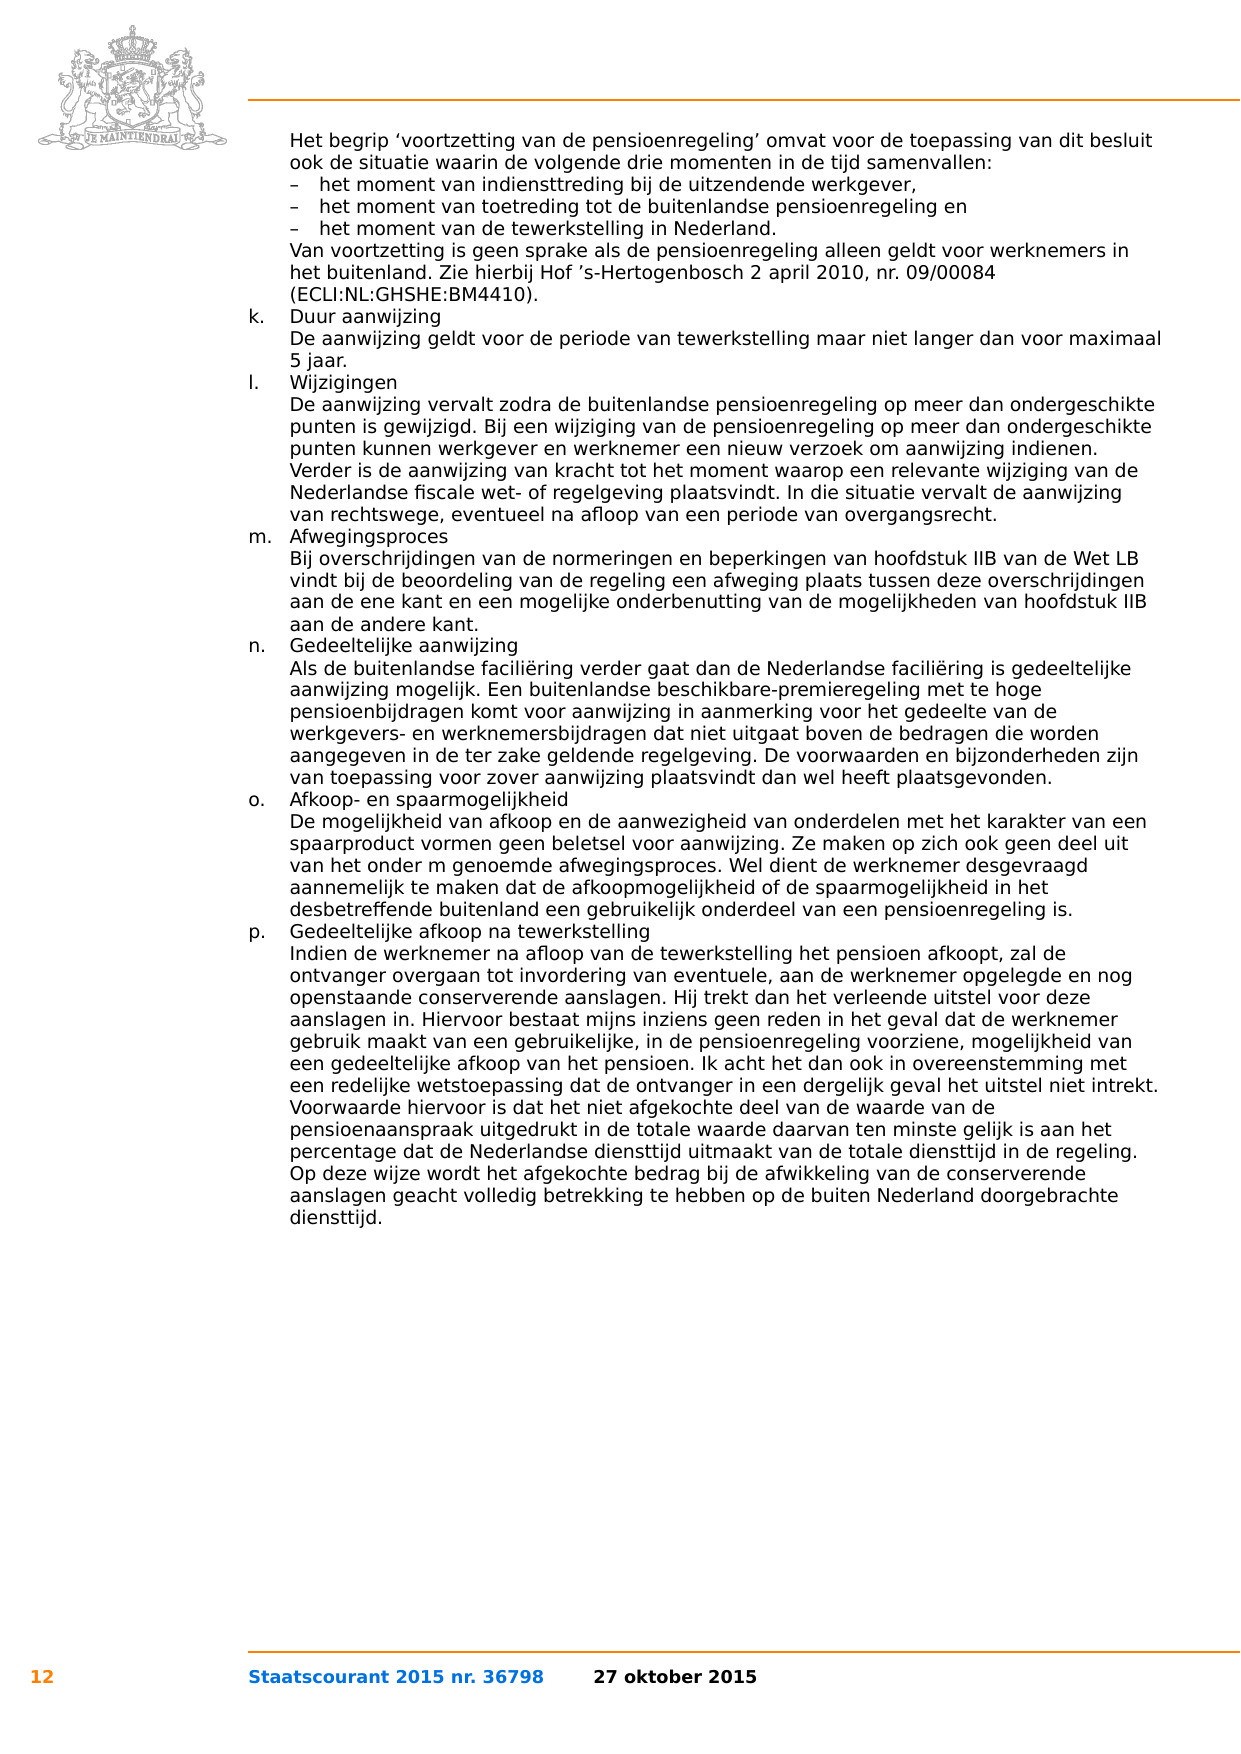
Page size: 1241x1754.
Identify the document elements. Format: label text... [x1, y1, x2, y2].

text De aanwijzing geldt voor de periode van tewerkstelling maar niet langer dan voor maximaal 5 jaar. [289, 328, 1163, 372]
picture [38, 25, 227, 150]
text Bij overschrijdingen van de normeringen en beperkingen van hoofdstuk IIB van de Wet LB vindt bij de beoordeling van de regeling een afweging plaats tussen deze overschrijdingen aan de ene kant en een mogelijke onderbenutting van de mogelijkheden van hoofdstuk IIB aan de andere kant. [289, 547, 1163, 635]
text – het moment van de tewerkstelling in Nederland. [289, 218, 1163, 240]
text m. Afwegingsproces [248, 526, 1163, 547]
text l. Wijzigingen [248, 372, 1163, 394]
text p. Gedeeltelijke afkoop na tewerkstelling [248, 921, 1163, 943]
text o. Afkoop- en spaarmogelijkheid [248, 789, 1163, 811]
text De aanwijzing vervalt zodra de buitenlandse pensioenregeling op meer dan ondergeschikte punten is gewijzigd. Bij een wijziging van de pensioenregeling op meer dan ondergeschikte punten kunnen werkgever en werknemer een nieuw verzoek om aanwijzing indienen. Verder is de aanwijzing van kracht tot het moment waarop een relevante wijziging van de Nederlandse fiscale wet- of regelgeving plaatsvindt. In die situatie vervalt de aanwijzing van rechtswege, eventueel na afloop van een periode van overgangsrecht. [289, 394, 1163, 526]
text De mogelijkheid van afkoop en de aanwezigheid van onderdelen met het karakter van een spaarproduct vormen geen beletsel voor aanwijzing. Ze maken op zich ook geen deel uit van het onder m genoemde afwegingsproces. Wel dient de werknemer desgevraagd aannemelijk te maken dat de afkoopmogelijkheid of de spaarmogelijkheid in het desbetreffende buitenland een gebruikelijk onderdeel van een pensioenregeling is. [289, 811, 1163, 921]
text k. Duur aanwijzing [248, 306, 1163, 328]
text – het moment van indiensttreding bij de uitzendende werkgever, [289, 174, 1163, 196]
text – het moment van toetreding tot de buitenlandse pensioenregeling en [289, 196, 1163, 218]
text Indien de werknemer na afloop van de tewerkstelling het pensioen afkoopt, zal de ontvanger overgaan tot invordering van eventuele, aan de werknemer opgelegde en nog openstaande conserverende aanslagen. Hij trekt dan het verleende uitstel voor deze aanslagen in. Hiervoor bestaat mijns inziens geen reden in het geval dat de werknemer gebruik maakt van een gebruikelijke, in de pensioenregeling voorziene, mogelijkheid van een gedeeltelijke afkoop van het pensioen. Ik acht het dan ook in overeenstemming met een redelijke wetstoepassing dat de ontvanger in een dergelijk geval het uitstel niet intrekt. Voorwaarde hiervoor is dat het niet afgekochte deel van de waarde van de pensioenaanspraak uitgedrukt in de totale waarde daarvan ten minste gelijk is aan het percentage dat de Nederlandse diensttijd uitmaakt van de totale diensttijd in de regeling. Op deze wijze wordt het afgekochte bedrag bij de afwikkeling van de conserverende aanslagen geacht volledig betrekking te hebben op de buiten Nederland doorgebrachte diensttijd. [289, 943, 1163, 1229]
text n. Gedeeltelijke aanwijzing [248, 635, 1163, 657]
text Het begrip ‘voortzetting van de pensioenregeling’ omvat voor de toepassing van dit besluit ook de situatie waarin de volgende drie momenten in de tijd samenvallen: [289, 130, 1163, 174]
text Van voortzetting is geen sprake als de pensioenregeling alleen geldt voor werknemers in het buitenland. Zie hierbij Hof ’s-Hertogenbosch 2 april 2010, nr. 09/00084 (ECLI:NL:GHSHE:BM4410). [289, 240, 1163, 306]
text Als de buitenlandse faciliëring verder gaat dan de Nederlandse faciliëring is gedeeltelijke aanwijzing mogelijk. Een buitenlandse beschikbare-premieregeling met te hoge pensioenbijdragen komt voor aanwijzing in aanmerking voor het gedeelte van de werkgevers- en werknemersbijdragen dat niet uitgaat boven de bedragen die worden aangegeven in de ter zake geldende regelgeving. De voorwaarden en bijzonderheden zijn van toepassing voor zover aanwijzing plaatsvindt dan wel heeft plaatsgevonden. [289, 657, 1163, 789]
